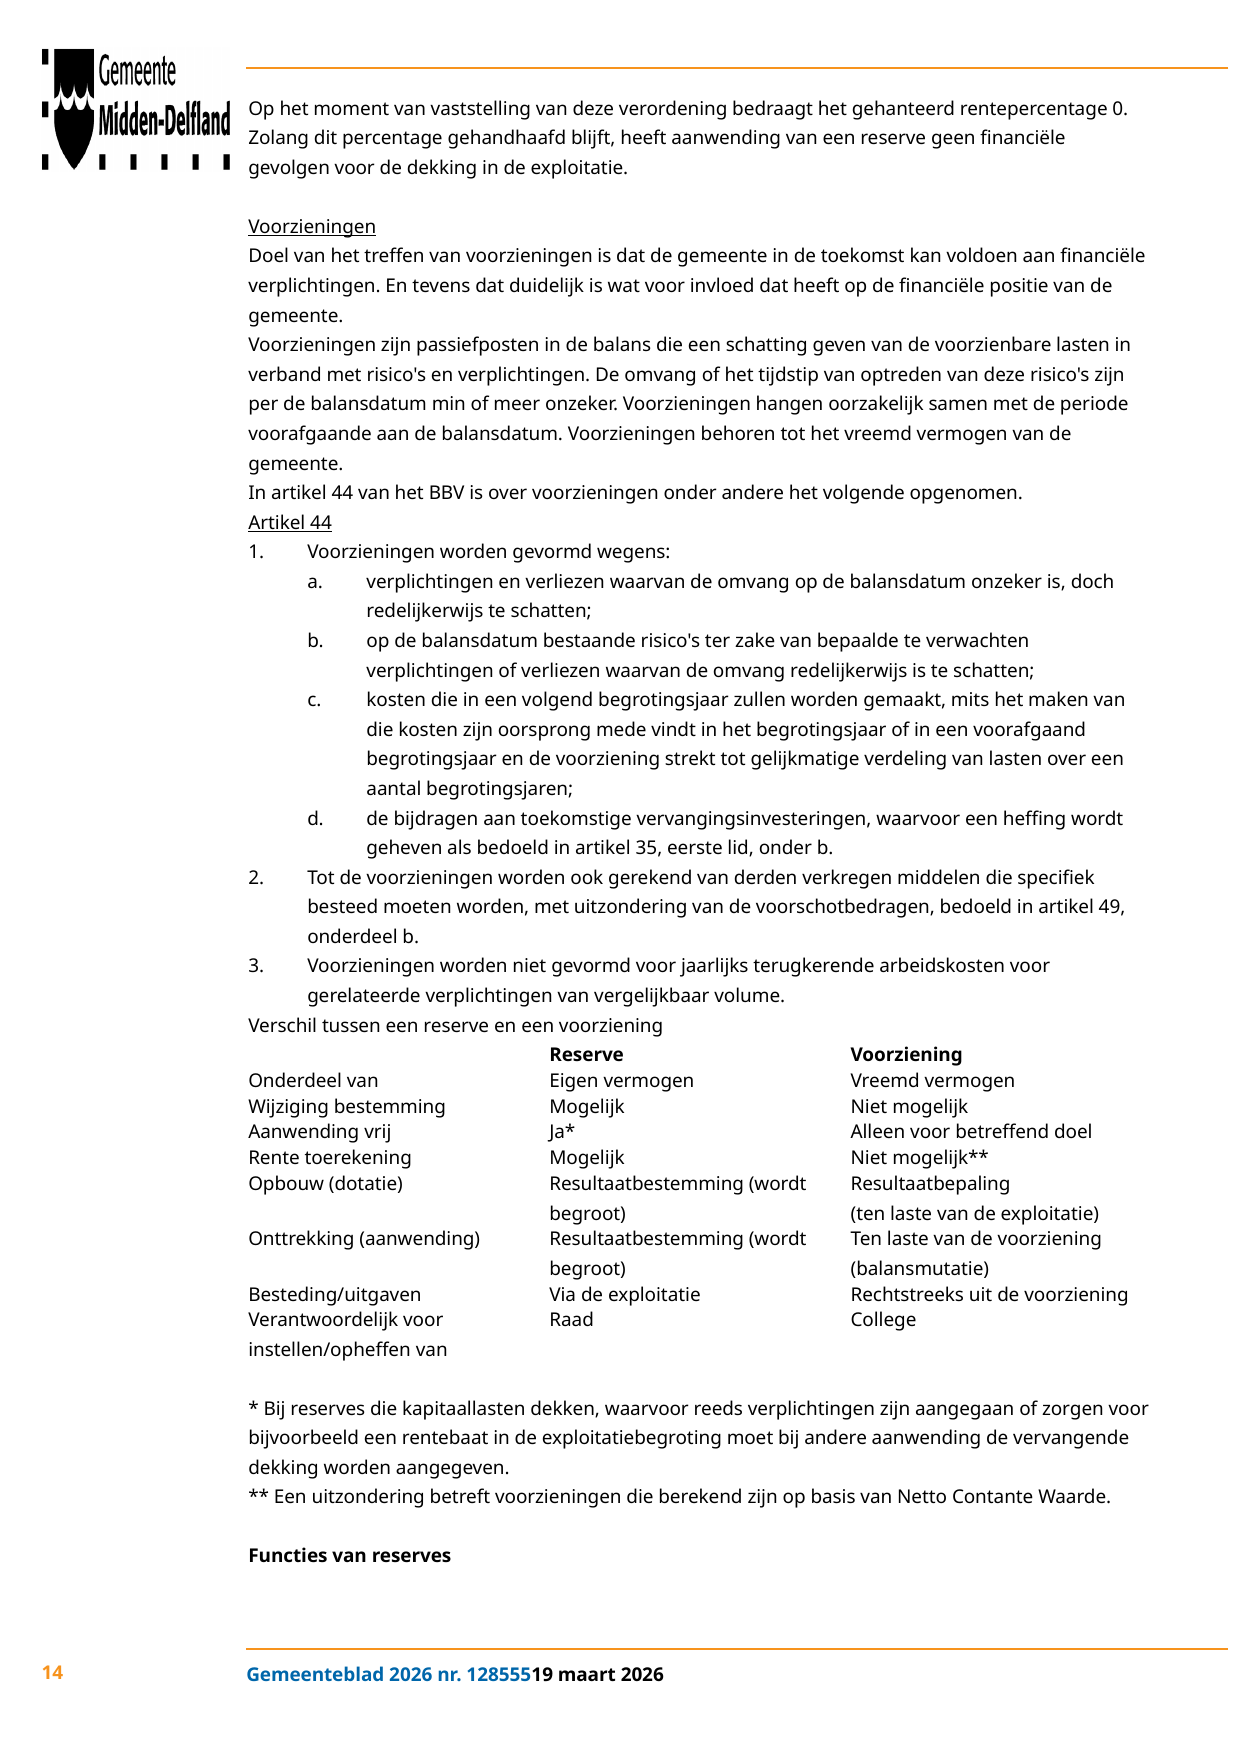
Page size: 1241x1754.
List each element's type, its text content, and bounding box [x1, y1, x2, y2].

table_cell Vreemd vermogen [850, 1067, 1152, 1093]
table_cell Resultaatbestemming (wordt begroot) [549, 1226, 850, 1281]
list Tot de voorzieningen worden ook gerekend van derden verkregen middelen die specifiek besteed moeten worden, met uitzondering van de voorschotbedragen, bedoeld in artikel 49, onderdeel b. [248, 864, 1152, 949]
table_cell Mogelijk [549, 1093, 850, 1119]
table_cell Resultaatbestemming (wordt begroot) [549, 1170, 850, 1226]
table_cell Rente toerekening [248, 1145, 549, 1170]
table_cell Mogelijk [549, 1145, 850, 1170]
text Voorzieningen zijn passiefposten in de balans die een schatting geven van de voorzienbare lasten in verband met risico's en verplichtingen. De omvang of het tijdstip van optreden van deze risico's zijn per de balansdatum min of meer onzeker. Voorzieningen hangen oorzakelijk samen met de periode voorafgaande aan de balansdatum. Voorzieningen behoren tot het vreemd vermogen van de gemeente. [248, 331, 1152, 476]
table_cell Alleen voor betreffend doel [850, 1119, 1152, 1144]
table_cell Niet mogelijk** [850, 1145, 1152, 1170]
table_cell Raad [549, 1307, 850, 1362]
text Voorzieningen [248, 213, 1152, 239]
text Op het moment van vaststelling van deze verordening bedraagt het gehanteerd rentepercentage 0. Zolang dit percentage gehandhaafd blijft, heeft aanwending van een reserve geen financiële gevolgen voor de dekking in de exploitatie. [248, 95, 1152, 180]
text Doel van het treffen van voorzieningen is dat de gemeente in de toekomst kan voldoen aan financiële verplichtingen. En tevens dat duidelijk is wat voor invloed dat heeft op de financiële positie van de gemeente. [248, 243, 1152, 328]
table_cell Ten laste van de voorziening (balansmutatie) [850, 1226, 1152, 1281]
table_cell Eigen vermogen [549, 1067, 850, 1093]
table_cell Besteding/uitgaven [248, 1281, 549, 1307]
table_cell Aanwending vrij [248, 1119, 549, 1144]
table_cell Wijziging bestemming [248, 1093, 549, 1119]
list Voorzieningen worden gevormd wegens: [248, 538, 1152, 564]
list op de balansdatum bestaande risico's ter zake van bepaalde te verwachten verplichtingen of verliezen waarvan de omvang redelijkerwijs is te schatten; [307, 627, 1152, 683]
table_cell Via de exploitatie [549, 1281, 850, 1307]
table_cell Resultaatbepaling (ten laste van de exploitatie) [850, 1170, 1152, 1226]
table_cell Opbouw (dotatie) [248, 1170, 549, 1226]
table_cell Niet mogelijk [850, 1093, 1152, 1119]
text Artikel 44 [248, 509, 1152, 535]
picture [41, 47, 231, 172]
list verplichtingen en verliezen waarvan de omvang op de balansdatum onzeker is, doch redelijkerwijs te schatten; [307, 568, 1152, 623]
table_cell Verantwoordelijk voor instellen/opheffen van [248, 1307, 549, 1362]
text ** Een uitzondering betreft voorzieningen die berekend zijn op basis van Netto Contante Waarde. [248, 1483, 1152, 1509]
list kosten die in een volgend begrotingsjaar zullen worden gemaakt, mits het maken van die kosten zijn oorsprong mede vindt in het begrotingsjaar of in een voorafgaand begrotingsjaar en de voorziening strekt tot gelijkmatige verdeling van lasten over een aantal begrotingsjaren; [307, 686, 1152, 801]
table_header Voorziening [850, 1042, 1152, 1067]
text Verschil tussen een reserve en een voorziening [248, 1012, 1152, 1038]
table_cell Onttrekking (aanwending) [248, 1226, 549, 1281]
text In artikel 44 van het BBV is over voorzieningen onder andere het volgende opgenomen. [248, 479, 1152, 505]
table_cell Onderdeel van [248, 1067, 549, 1093]
table_cell Ja* [549, 1119, 850, 1144]
table_cell College [850, 1307, 1152, 1362]
list de bijdragen aan toekomstige vervangingsinvesteringen, waarvoor een heffing wordt geheven als bedoeld in artikel 35, eerste lid, onder b. [307, 805, 1152, 860]
list Voorzieningen worden niet gevormd voor jaarlijks terugkerende arbeidskosten voor gerelateerde verplichtingen van vergelijkbaar volume. [248, 953, 1152, 1008]
table_header [248, 1042, 549, 1067]
table_header Reserve [549, 1042, 850, 1067]
text * Bij reserves die kapitaallasten dekken, waarvoor reeds verplichtingen zijn aangegaan of zorgen voor bijvoorbeeld een rentebaat in de exploitatiebegroting moet bij andere aanwending de vervangende dekking worden aangegeven. [248, 1395, 1152, 1479]
table_cell Rechtstreeks uit de voorziening [850, 1281, 1152, 1307]
text Functies van reserves [248, 1543, 1152, 1568]
